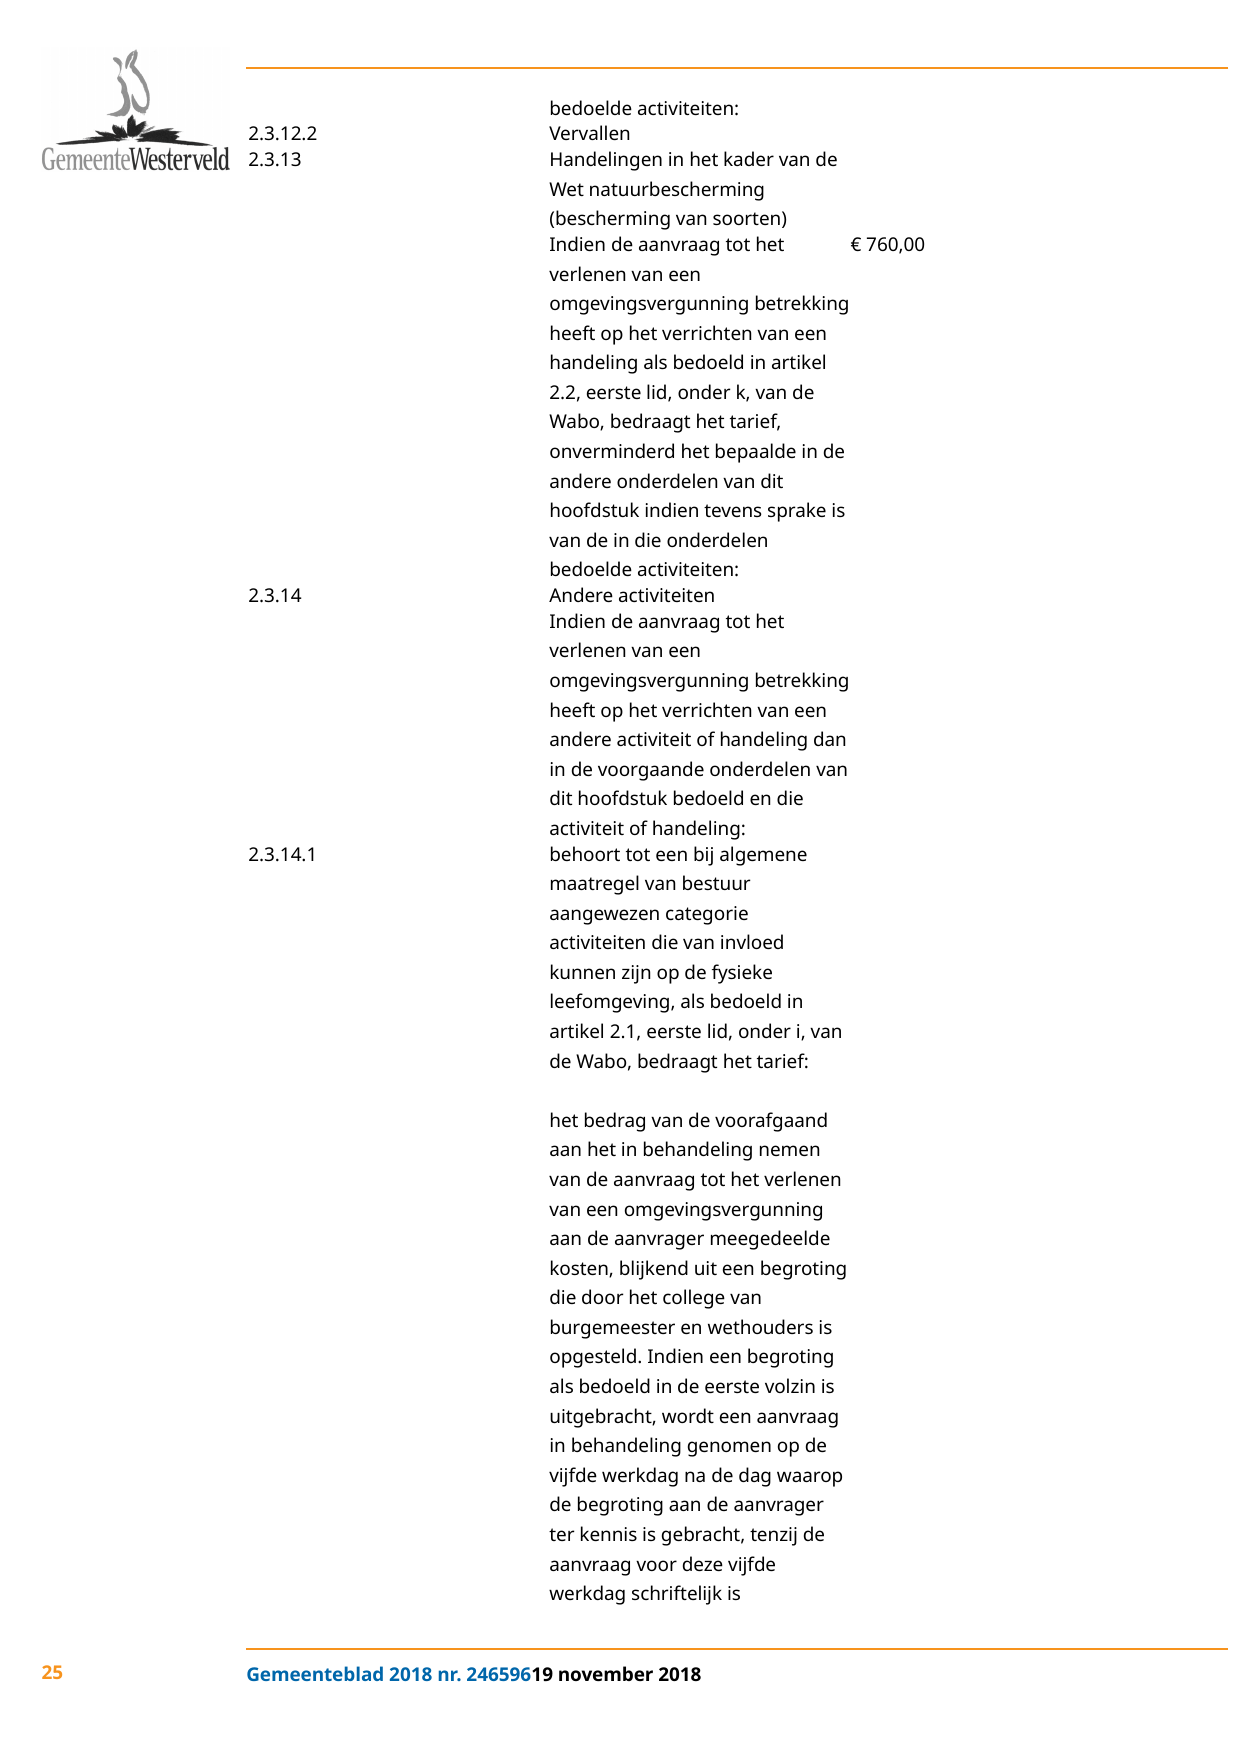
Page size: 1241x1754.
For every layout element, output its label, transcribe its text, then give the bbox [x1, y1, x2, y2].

table_cell Handelingen in het kader van de Wet natuurbescherming (bescherming van soorten) [549, 146, 850, 231]
table_cell behoort tot een bij algemene maatregel van bestuur aangewezen categorie activiteiten die van invloed kunnen zijn op de fysieke leefomgeving, als bedoeld in artikel 2.1, eerste lid, onder i, van de Wabo, bedraagt het tarief: het bedrag van de voorafgaand aan het in behandeling nemen van de aanvraag tot het verlenen van een omgevingsvergunning aan de aanvrager meegedeelde kosten, blijkend uit een begroting die door het college van burgemeester en wethouders is opgesteld. Indien een begroting als bedoeld in de eerste volzin is uitgebracht, wordt een aanvraag in behandeling genomen op de vijfde werkdag na de dag waarop de begroting aan de aanvrager ter kennis is gebracht, tenzij de aanvraag voor deze vijfde werkdag schriftelijk is [549, 841, 850, 1606]
table_cell [248, 608, 549, 841]
table_cell 2.3.13 [248, 146, 549, 231]
table_cell [850, 841, 1152, 1606]
table_cell [850, 95, 1152, 121]
table_cell [850, 608, 1152, 841]
table_cell 2.3.12.2 [248, 121, 549, 146]
table_cell [850, 146, 1152, 231]
table_cell Indien de aanvraag tot het verlenen van een omgevingsvergunning betrekking heeft op het verrichten van een handeling als bedoeld in artikel 2.2, eerste lid, onder k, van de Wabo, bedraagt het tarief, onverminderd het bepaalde in de andere onderdelen van dit hoofdstuk indien tevens sprake is van de in die onderdelen bedoelde activiteiten: [549, 231, 850, 582]
table_cell Indien de aanvraag tot het verlenen van een omgevingsvergunning betrekking heeft op het verrichten van een andere activiteit of handeling dan in de voorgaande onderdelen van dit hoofdstuk bedoeld en die activiteit of handeling: [549, 608, 850, 841]
table_cell bedoelde activiteiten: [549, 95, 850, 121]
table_cell Vervallen [549, 121, 850, 146]
table_cell [248, 95, 549, 121]
table_cell 2.3.14 [248, 582, 549, 608]
table_cell Andere activiteiten [549, 582, 850, 608]
table_cell [850, 582, 1152, 608]
picture [41, 47, 231, 172]
table_cell 2.3.14.1 [248, 841, 549, 1606]
table_cell [850, 121, 1152, 146]
table_cell [248, 231, 549, 582]
table_cell € 760,00 [850, 231, 1152, 582]
